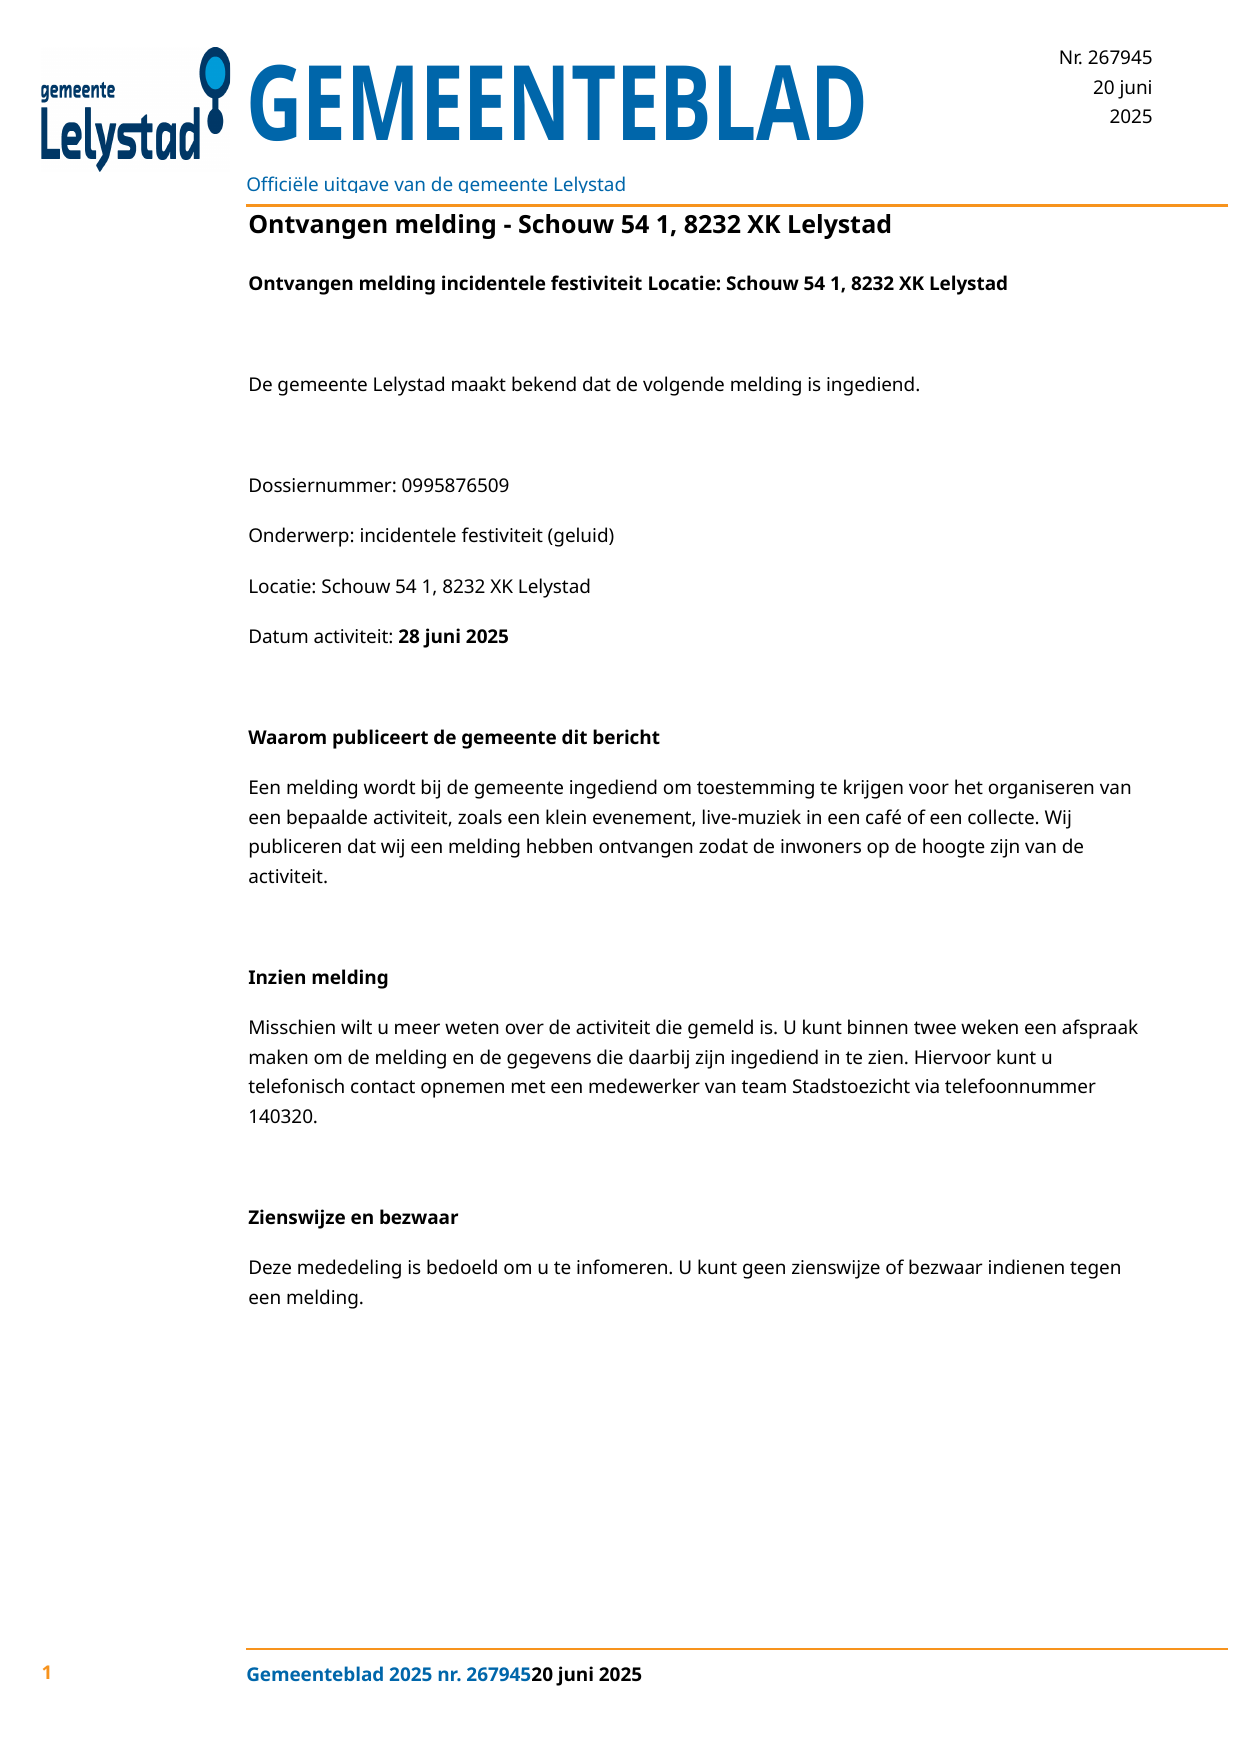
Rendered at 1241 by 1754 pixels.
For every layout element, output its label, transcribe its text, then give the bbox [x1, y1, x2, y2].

picture [41, 47, 231, 172]
text Onderwerp: incidentele festiviteit (geluid) [248, 522, 1152, 548]
text Ontvangen melding incidentele festiviteit Locatie: Schouw 54 1, 8232 XK Lelystad [248, 270, 1152, 296]
text Zienswijze en bezwaar [248, 1204, 1152, 1230]
text Locatie: Schouw 54 1, 8232 XK Lelystad [248, 573, 1152, 598]
text Deze mededeling is bedoeld om u te infomeren. U kunt geen zienswijze of bezwaar indienen tegen een melding. [248, 1254, 1152, 1310]
text Een melding wordt bij de gemeente ingediend om toestemming te krijgen voor het organiseren van een bepaalde activiteit, zoals een klein evenement, live-muziek in een café of een collecte. Wij publiceren dat wij een melding hebben ontvangen zodat de inwoners op de hoogte zijn van de activiteit. [248, 774, 1152, 889]
text Ontvangen melding - Schouw 54 1, 8232 XK Lelystad [248, 207, 1152, 241]
text Misschien wilt u meer weten over de activiteit die gemeld is. U kunt binnen twee weken een afspraak maken om de melding en de gegevens die daarbij zijn ingediend in te zien. Hiervoor kunt u telefonisch contact opnemen met een medewerker van team Stadstoezicht via telefoonnummer 140320. [248, 1014, 1152, 1129]
text Datum activiteit: 28 juni 2025 [248, 623, 1152, 649]
text Inzien melding [248, 964, 1152, 990]
text Dossiernummer: 0995876509 [248, 472, 1152, 498]
text Waarom publiceert de gemeente dit bericht [248, 724, 1152, 750]
text De gemeente Lelystad maakt bekend dat de volgende melding is ingediend. [248, 371, 1152, 397]
